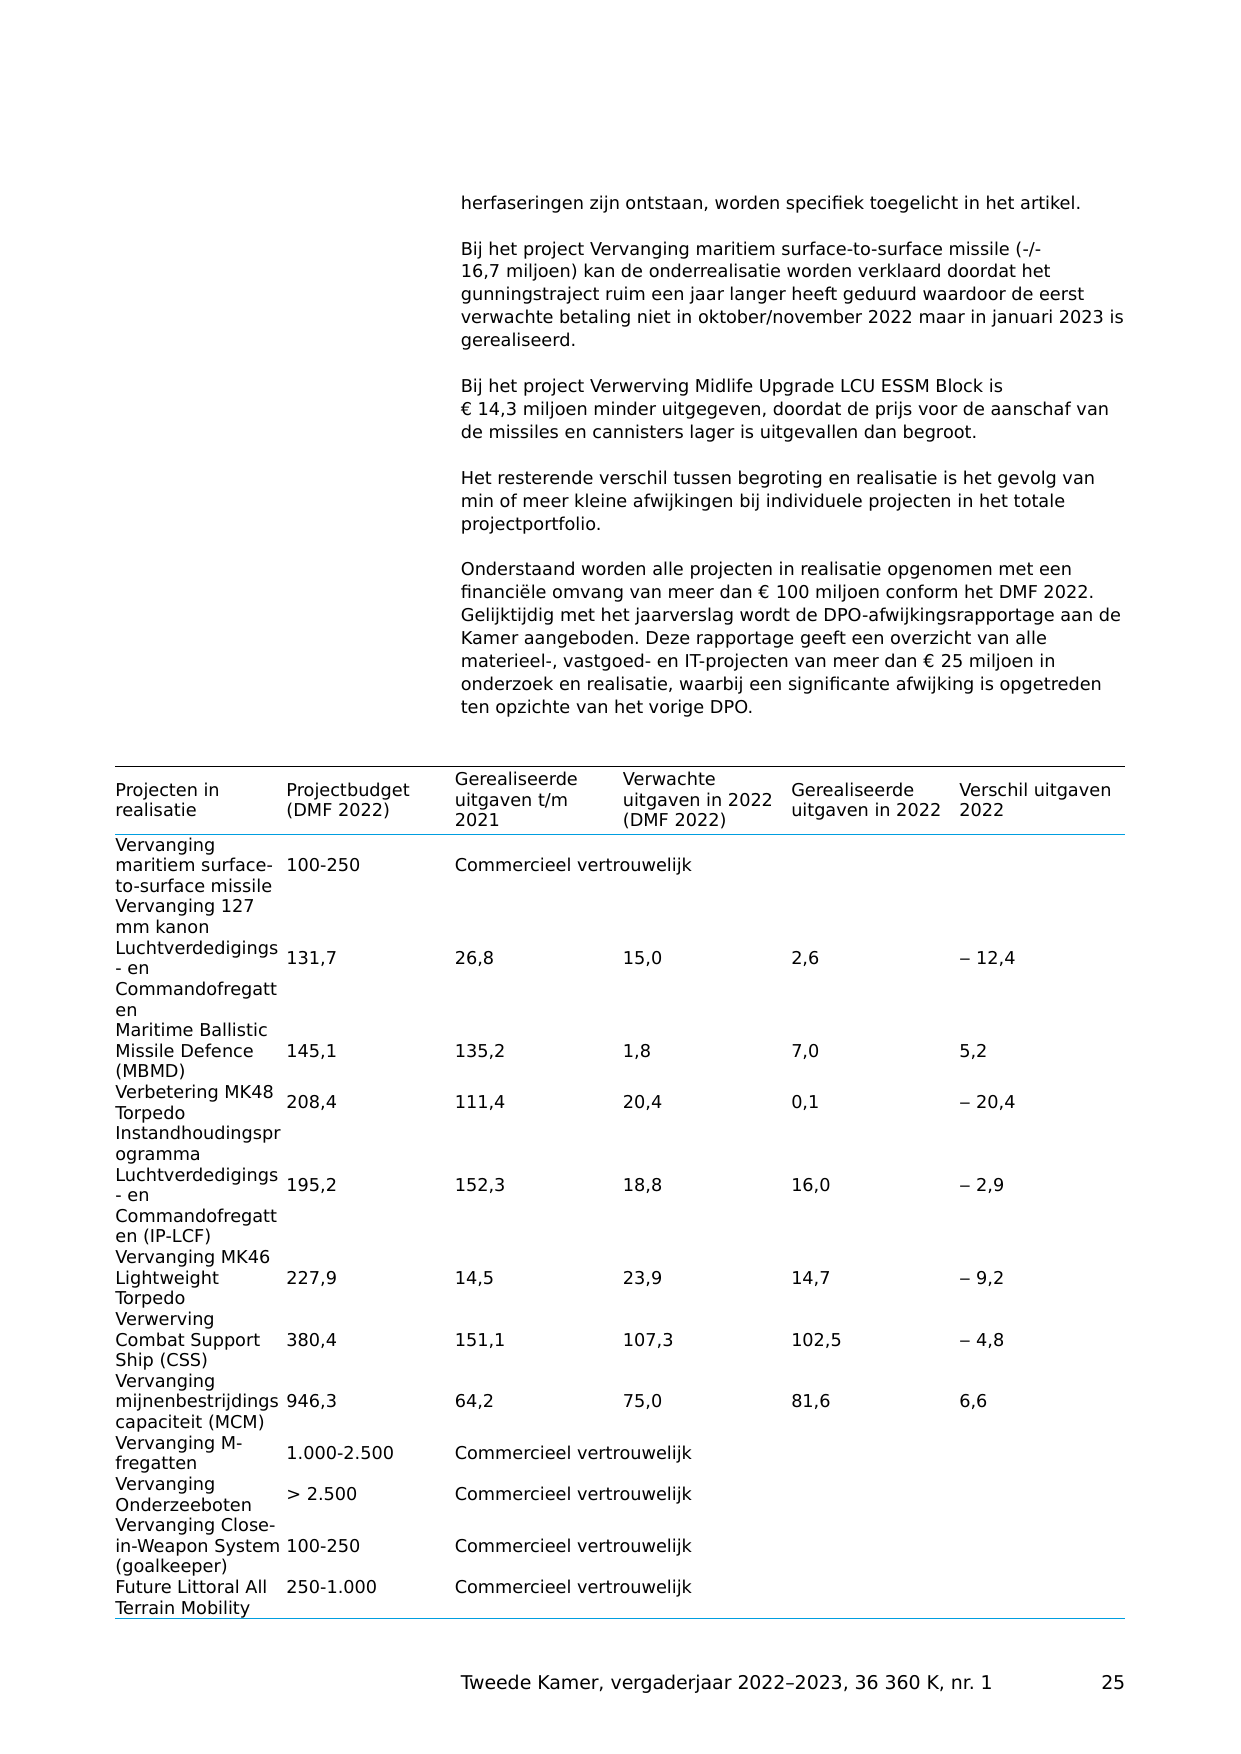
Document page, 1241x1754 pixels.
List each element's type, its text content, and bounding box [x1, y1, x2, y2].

table_cell ‒ 20,4 [956, 1082, 1125, 1123]
table_cell 26,8 [452, 896, 620, 1020]
table_cell Vervanging MK46 Lightweight Torpedo [115, 1247, 283, 1309]
table_cell Commercieel vertrouwelijk [452, 1433, 1125, 1474]
table_cell ‒ 2,9 [956, 1123, 1125, 1247]
table_cell 131,7 [283, 896, 452, 1020]
table_cell 75,0 [620, 1371, 788, 1433]
text herfaseringen zijn ontstaan, worden specifiek toegelicht in het artikel. [461, 191, 1125, 214]
text Bij het project Vervanging maritiem surface-to-surface missile (-/- 16,7 miljoen) kan de onderrealisatie worden verklaard doordat het gunningstraject ruim een jaar langer heeft geduurd waardoor de eerst verwachte betaling niet in oktober/november 2022 maar in januari 2023 is gerealiseerd. [461, 237, 1125, 351]
table_cell 145,1 [283, 1020, 452, 1082]
table_cell 7,0 [788, 1020, 956, 1082]
table_cell 15,0 [620, 896, 788, 1020]
table_cell ‒ 9,2 [956, 1247, 1125, 1309]
table_cell 102,5 [788, 1309, 956, 1371]
table_cell 107,3 [620, 1309, 788, 1371]
table_cell Vervanging mijnenbestrijdingscapaciteit (MCM) [115, 1371, 283, 1433]
table_cell Instandhoudingsprogramma Luchtverdedigings- en Commandofregatten (IP-LCF) [115, 1123, 283, 1247]
table_cell Gerealiseerde uitgaven t/m 2021 [452, 767, 620, 834]
table_cell 380,4 [283, 1309, 452, 1371]
table_cell 1,8 [620, 1020, 788, 1082]
table_cell 100-250 [283, 1515, 452, 1577]
table_cell Vervanging Close-in-Weapon System (goalkeeper) [115, 1515, 283, 1577]
table_cell 5,2 [956, 1020, 1125, 1082]
table_cell ‒ 4,8 [956, 1309, 1125, 1371]
table_cell 100-250 [283, 835, 452, 896]
table_cell Vervanging maritiem surface-to-surface missile [115, 835, 283, 896]
table_cell Verschil uitgaven 2022 [956, 767, 1125, 834]
table_cell 151,1 [452, 1309, 620, 1371]
table_cell 81,6 [788, 1371, 956, 1433]
table_cell 6,6 [956, 1371, 1125, 1433]
text Bij het project Verwerving Midlife Upgrade LCU ESSM Block is € 14,3 miljoen minder uitgegeven, doordat de prijs voor de aanschaf van de missiles en cannisters lager is uitgevallen dan begroot. [461, 374, 1125, 443]
table_cell 14,7 [788, 1247, 956, 1309]
table_cell Vervanging Onderzeeboten [115, 1474, 283, 1515]
table_header Tabel 7 Projecten in realisatiefase (in miljoenen euro) [115, 741, 1125, 766]
table_cell 23,9 [620, 1247, 788, 1309]
table_cell Vervanging 127 mm kanon Luchtverdedigings- en Commandofregatten [115, 896, 283, 1020]
table_cell Gerealiseerde uitgaven in 2022 [788, 767, 956, 834]
table_cell 64,2 [452, 1371, 620, 1433]
table_cell 2,6 [788, 896, 956, 1020]
table_cell Verwachte uitgaven in 2022 (DMF 2022) [620, 767, 788, 834]
table_cell 0,1 [788, 1082, 956, 1123]
table_cell Commercieel vertrouwelijk [452, 835, 1125, 896]
table_cell Projecten in realisatie [115, 767, 283, 834]
table_cell 208,4 [283, 1082, 452, 1123]
table_cell Future Littoral All Terrain Mobility [115, 1577, 283, 1618]
text Onderstaand worden alle projecten in realisatie opgenomen met een financiële omvang van meer dan € 100 miljoen conform het DMF 2022. Gelijktijdig met het jaarverslag wordt de DPO-afwijkingsrapportage aan de Kamer aangeboden. Deze rapportage geeft een overzicht van alle materieel-, vastgoed- en IT-projecten van meer dan € 25 miljoen in onderzoek en realisatie, waarbij een significante afwijking is opgetreden ten opzichte van het vorige DPO. [461, 557, 1125, 718]
table_cell Commercieel vertrouwelijk [452, 1474, 1125, 1515]
table_cell Projectbudget (DMF 2022) [283, 767, 452, 834]
table_cell Maritime Ballistic Missile Defence (MBMD) [115, 1020, 283, 1082]
table_cell 18,8 [620, 1123, 788, 1247]
table_cell 227,9 [283, 1247, 452, 1309]
table_cell Commercieel vertrouwelijk [452, 1515, 1125, 1577]
table_cell Vervanging M-fregatten [115, 1433, 283, 1474]
table_cell > 2.500 [283, 1474, 452, 1515]
table_cell 250-1.000 [283, 1577, 452, 1618]
table_cell 946,3 [283, 1371, 452, 1433]
table_cell ‒ 12,4 [956, 896, 1125, 1020]
table_cell 111,4 [452, 1082, 620, 1123]
table_cell 1.000-2.500 [283, 1433, 452, 1474]
table_cell 14,5 [452, 1247, 620, 1309]
table_cell 152,3 [452, 1123, 620, 1247]
table_cell 195,2 [283, 1123, 452, 1247]
table_cell Commercieel vertrouwelijk [452, 1577, 1125, 1618]
text Het resterende verschil tussen begroting en realisatie is het gevolg van min of meer kleine afwijkingen bij individuele projecten in het totale projectportfolio. [461, 466, 1125, 534]
table_cell Verwerving Combat Support Ship (CSS) [115, 1309, 283, 1371]
table_cell 135,2 [452, 1020, 620, 1082]
table_cell 16,0 [788, 1123, 956, 1247]
table_cell Verbetering MK48 Torpedo [115, 1082, 283, 1123]
table_cell 20,4 [620, 1082, 788, 1123]
